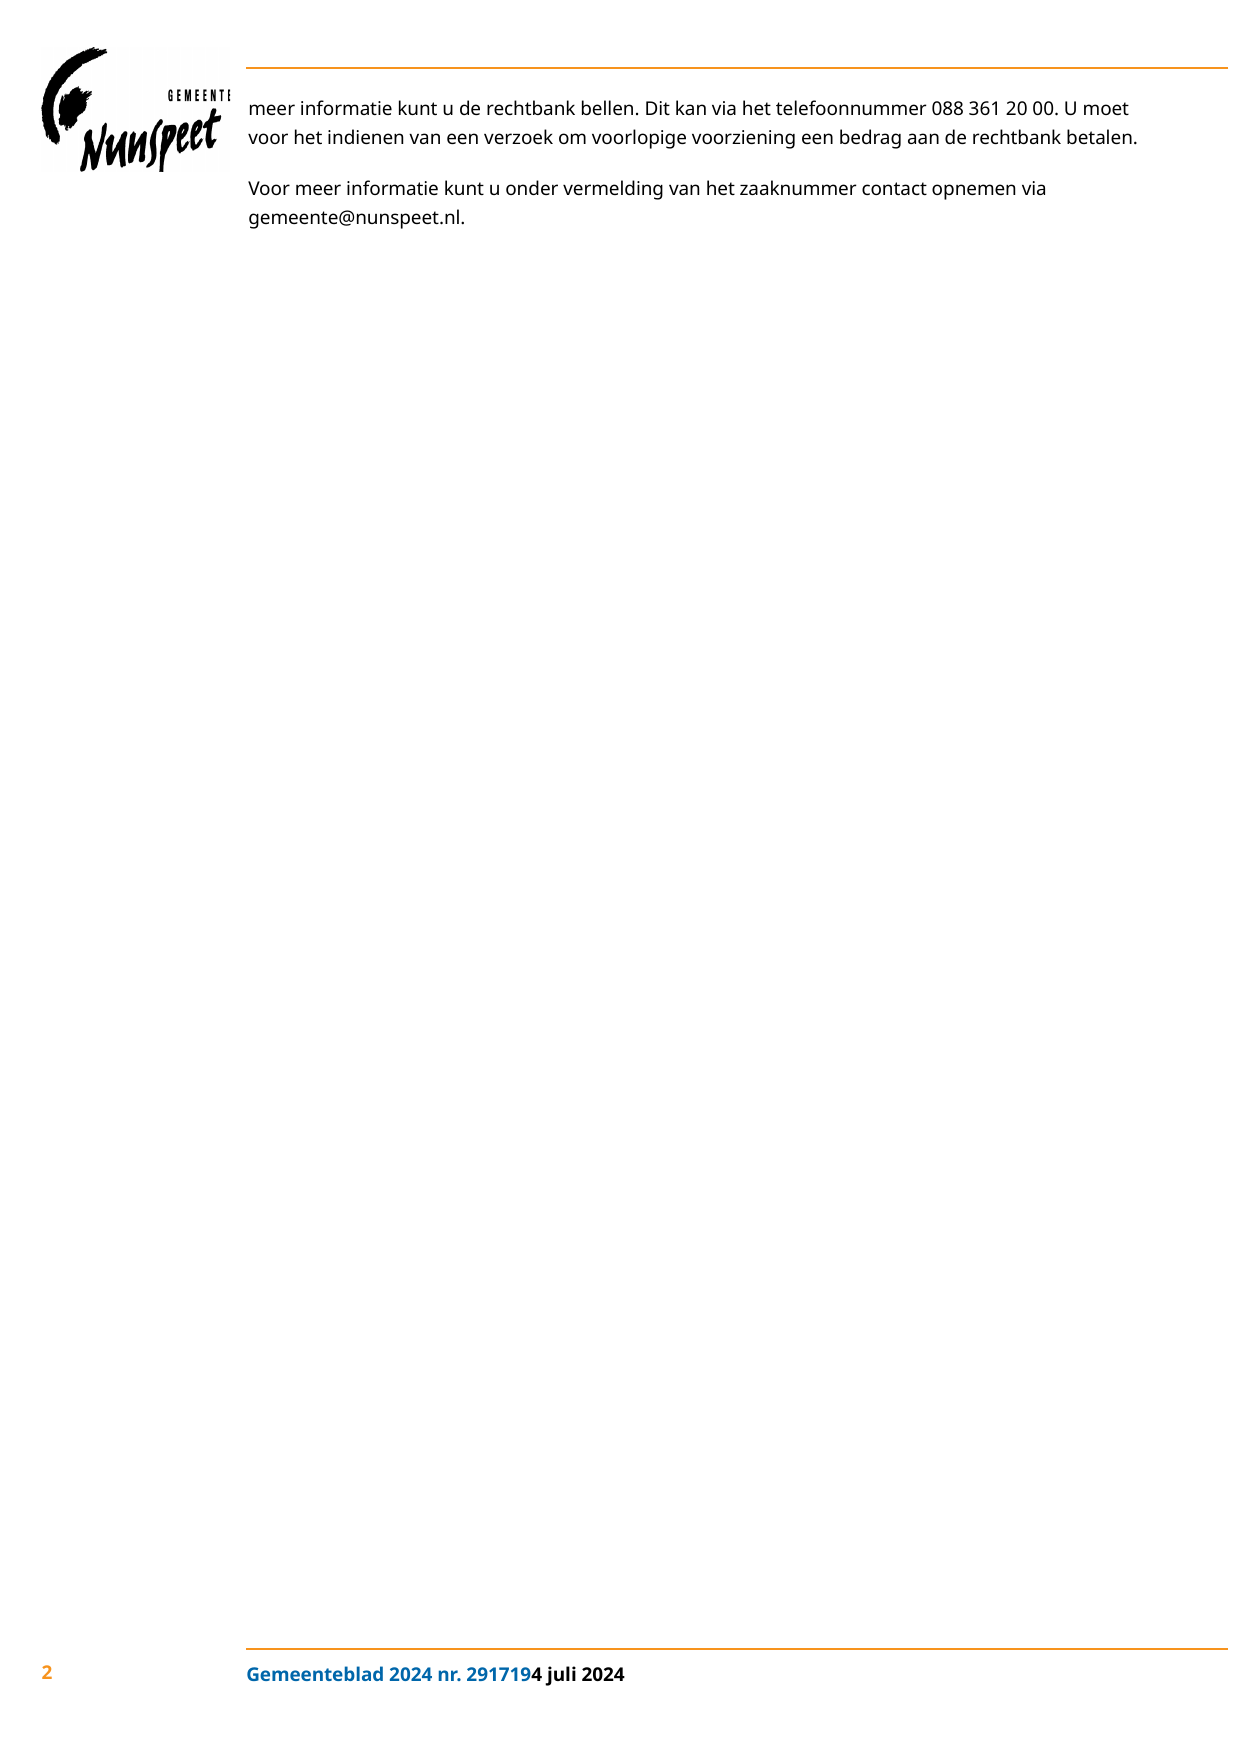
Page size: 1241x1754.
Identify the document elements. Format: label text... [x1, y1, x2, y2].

picture [41, 47, 231, 172]
text meer informatie kunt u de rechtbank bellen. Dit kan via het telefoonnummer 088 361 20 00. U moet voor het indienen van een verzoek om voorlopige voorziening een bedrag aan de rechtbank betalen. [248, 95, 1152, 150]
text Voor meer informatie kunt u onder vermelding van het zaaknummer contact opnemen via gemeente@nunspeet.nl. [248, 175, 1152, 230]
